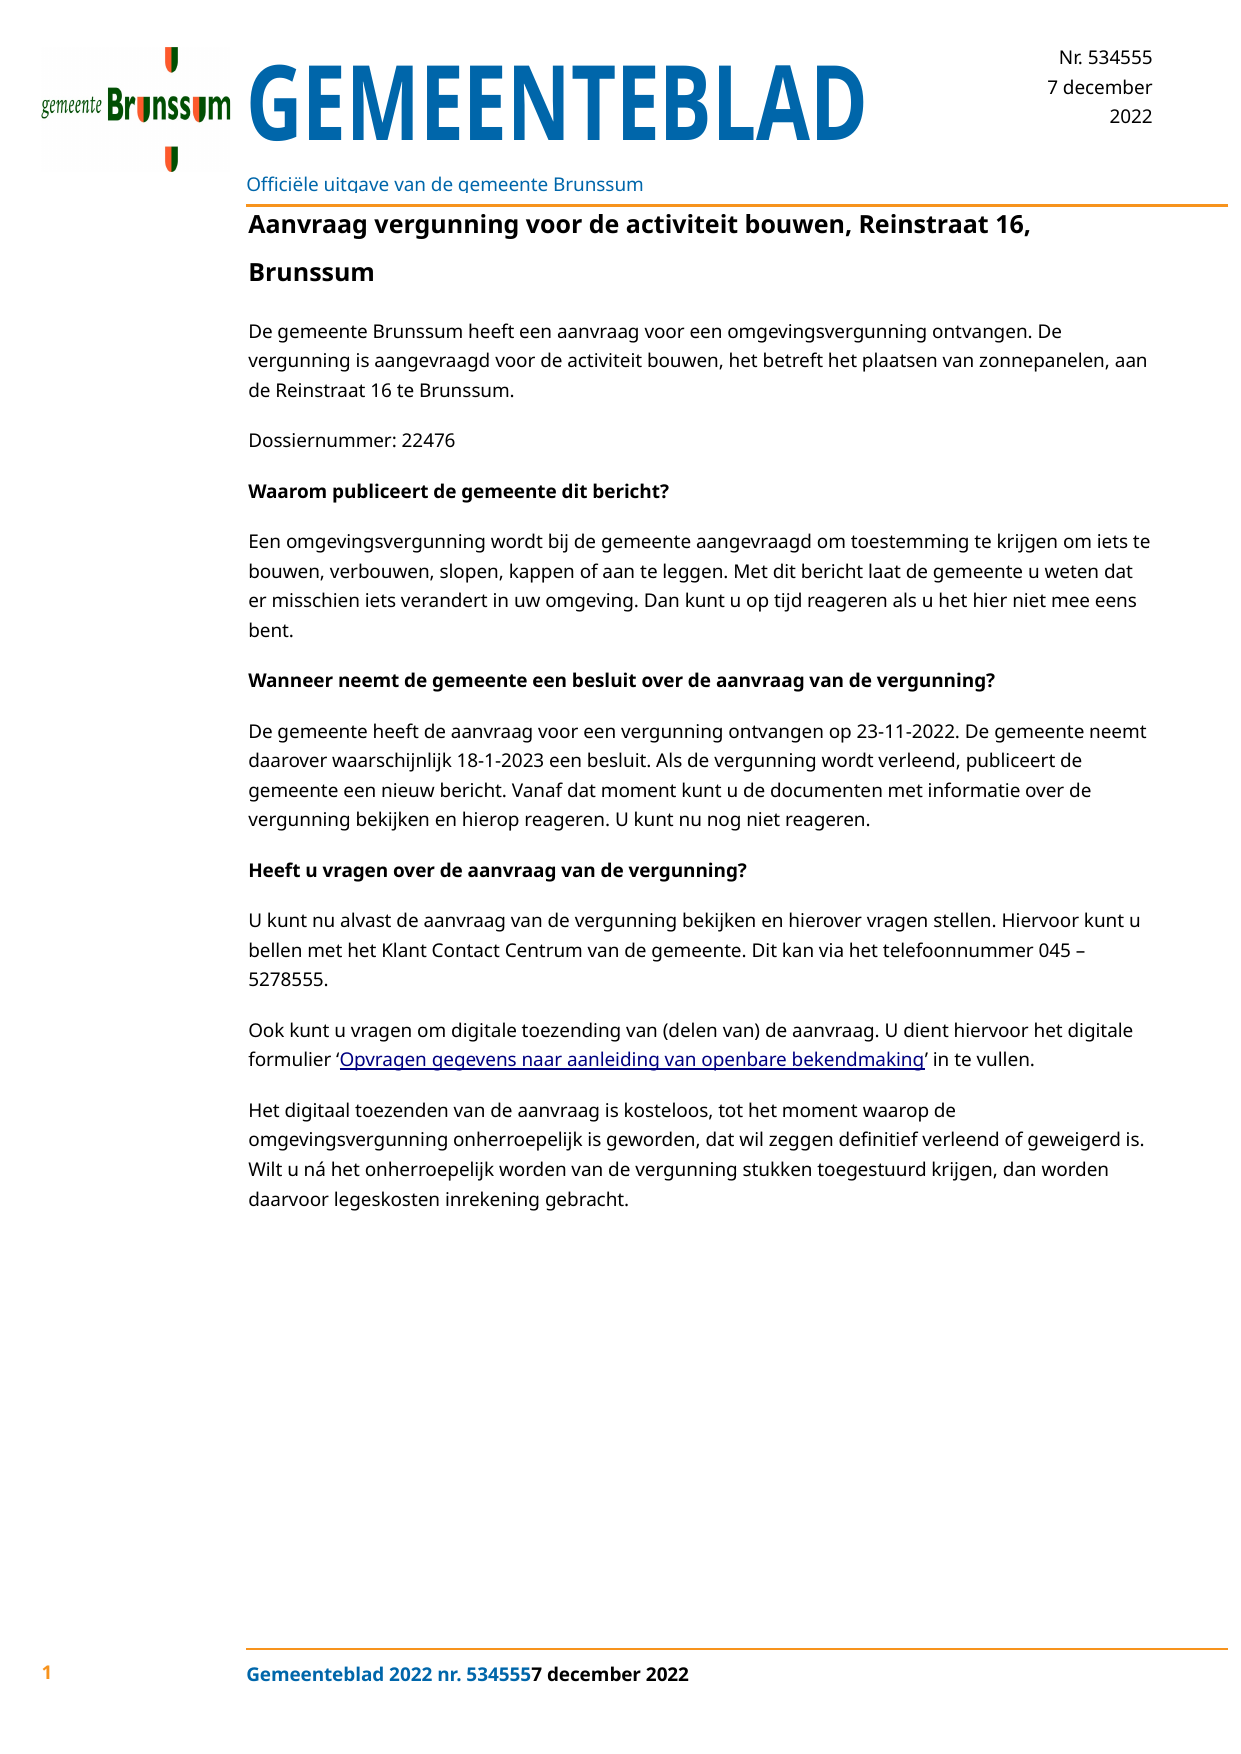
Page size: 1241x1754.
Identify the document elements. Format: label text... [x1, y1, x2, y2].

text Waarom publiceert de gemeente dit bericht? [248, 478, 1152, 504]
text Ook kunt u vragen om digitale toezending van (delen van) de aanvraag. U dient hiervoor het digitale formulier ‘Opvragen gegevens naar aanleiding van openbare bekendmaking’ in te vullen. [248, 1017, 1152, 1072]
text Het digitaal toezenden van de aanvraag is kosteloos, tot het moment waarop de omgevingsvergunning onherroepelijk is geworden, dat wil zeggen definitief verleend of geweigerd is. Wilt u ná het onherroepelijk worden van de vergunning stukken toegestuurd krijgen, dan worden daarvoor legeskosten inrekening gebracht. [248, 1097, 1152, 1212]
text De gemeente heeft de aanvraag voor een vergunning ontvangen op 23-11-2022. De gemeente neemt daarover waarschijnlijk 18-1-2023 een besluit. Als de vergunning wordt verleend, publiceert de gemeente een nieuw bericht. Vanaf dat moment kunt u de documenten met informatie over de vergunning bekijken en hierop reageren. U kunt nu nog niet reageren. [248, 718, 1152, 832]
text Aanvraag vergunning voor de activiteit bouwen, Reinstraat 16, Brunssum [248, 207, 1152, 288]
text Heeft u vragen over de aanvraag van de vergunning? [248, 857, 1152, 883]
text Dossiernummer: 22476 [248, 427, 1152, 453]
text De gemeente Brunssum heeft een aanvraag voor een omgevingsvergunning ontvangen. De vergunning is aangevraagd voor de activiteit bouwen, het betreft het plaatsen van zonnepanelen, aan de Reinstraat 16 te Brunssum. [248, 318, 1152, 403]
picture [41, 47, 231, 172]
text Wanneer neemt de gemeente een besluit over de aanvraag van de vergunning? [248, 667, 1152, 693]
text U kunt nu alvast de aanvraag van de vergunning bekijken en hierover vragen stellen. Hiervoor kunt u bellen met het Klant Contact Centrum van de gemeente. Dit kan via het telefoonnummer 045 – 5278555. [248, 907, 1152, 992]
text Een omgevingsvergunning wordt bij de gemeente aangevraagd om toestemming te krijgen om iets te bouwen, verbouwen, slopen, kappen of aan te leggen. Met dit bericht laat de gemeente u weten dat er misschien iets verandert in uw omgeving. Dan kunt u op tijd reageren als u het hier niet mee eens bent. [248, 528, 1152, 643]
